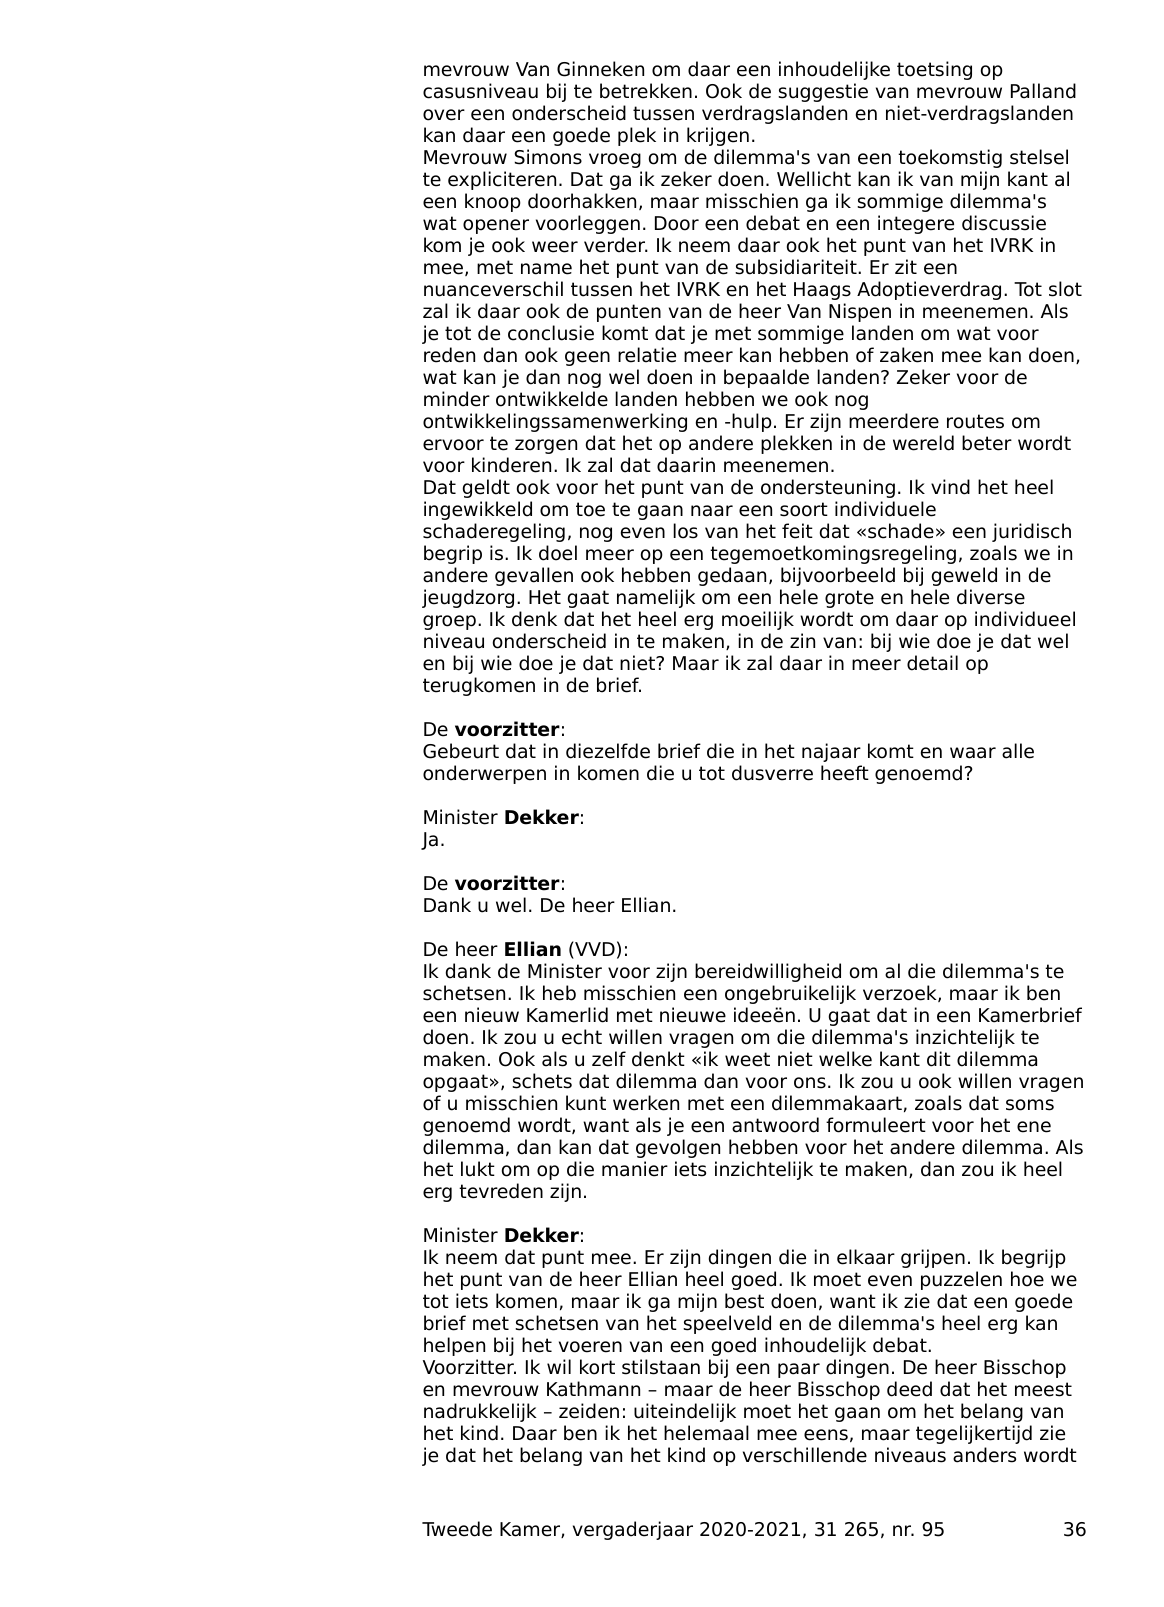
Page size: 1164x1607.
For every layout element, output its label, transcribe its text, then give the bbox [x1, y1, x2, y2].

text Mevrouw Simons vroeg om de dilemma's van een toekomstig stelsel te expliciteren. Dat ga ik zeker doen. Wellicht kan ik van mijn kant al een knoop doorhakken, maar misschien ga ik sommige dilemma's wat opener voorleggen. Door een debat en een integere discussie kom je ook weer verder. Ik neem daar ook het punt van het IVRK in mee, met name het punt van de subsidiariteit. Er zit een nuanceverschil tussen het IVRK en het Haags Adoptieverdrag. Tot slot zal ik daar ook de punten van de heer Van Nispen in meenemen. Als je tot de conclusie komt dat je met sommige landen om wat voor reden dan ook geen relatie meer kan hebben of zaken mee kan doen, wat kan je dan nog wel doen in bepaalde landen? Zeker voor de minder ontwikkelde landen hebben we ook nog ontwikkelingssamenwerking en -hulp. Er zijn meerdere routes om ervoor te zorgen dat het op andere plekken in de wereld beter wordt voor kinderen. Ik zal dat daarin meenemen. [422, 147, 1087, 477]
text Ik dank de Minister voor zijn bereidwilligheid om al die dilemma's te schetsen. Ik heb misschien een ongebruikelijk verzoek, maar ik ben een nieuw Kamerlid met nieuwe ideeën. U gaat dat in een Kamerbrief doen. Ik zou u echt willen vragen om die dilemma's inzichtelijk te maken. Ook als u zelf denkt «ik weet niet welke kant dit dilemma opgaat», schets dat dilemma dan voor ons. Ik zou u ook willen vragen of u misschien kunt werken met een dilemmakaart, zoals dat soms genoemd wordt, want als je een antwoord formuleert voor het ene dilemma, dan kan dat gevolgen hebben voor het andere dilemma. Als het lukt om op die manier iets inzichtelijk te maken, dan zou ik heel erg tevreden zijn. [422, 961, 1087, 1203]
text Ja. [422, 829, 1087, 851]
text Gebeurt dat in diezelfde brief die in het najaar komt en waar alle onderwerpen in komen die u tot dusverre heeft genoemd? [422, 741, 1087, 784]
text Voorzitter. Ik wil kort stilstaan bij een paar dingen. De heer Bisschop en mevrouw Kathmann – maar de heer Bisschop deed dat het meest nadrukkelijk – zeiden: uiteindelijk moet het gaan om het belang van het kind. Daar ben ik het helemaal mee eens, maar tegelijkertijd zie je dat het belang van het kind op verschillende niveaus anders wordt [422, 1357, 1087, 1467]
text Minister Dekker: [422, 807, 1087, 829]
text Minister Dekker: [422, 1225, 1087, 1247]
text De voorzitter: [422, 719, 1087, 741]
text De heer Ellian (VVD): [422, 939, 1087, 961]
text Dat geldt ook voor het punt van de ondersteuning. Ik vind het heel ingewikkeld om toe te gaan naar een soort individuele schaderegeling, nog even los van het feit dat «schade» een juridisch begrip is. Ik doel meer op een tegemoetkomingsregeling, zoals we in andere gevallen ook hebben gedaan, bijvoorbeeld bij geweld in de jeugdzorg. Het gaat namelijk om een hele grote en hele diverse groep. Ik denk dat het heel erg moeilijk wordt om daar op individueel niveau onderscheid in te maken, in de zin van: bij wie doe je dat wel en bij wie doe je dat niet? Maar ik zal daar in meer detail op terugkomen in de brief. [422, 477, 1087, 696]
text De voorzitter: [422, 873, 1087, 895]
text Ik neem dat punt mee. Er zijn dingen die in elkaar grijpen. Ik begrijp het punt van de heer Ellian heel goed. Ik moet even puzzelen hoe we tot iets komen, maar ik ga mijn best doen, want ik zie dat een goede brief met schetsen van het speelveld en de dilemma's heel erg kan helpen bij het voeren van een goed inhoudelijk debat. [422, 1247, 1087, 1357]
text Dank u wel. De heer Ellian. [422, 895, 1087, 917]
text mevrouw Van Ginneken om daar een inhoudelijke toetsing op casusniveau bij te betrekken. Ook de suggestie van mevrouw Palland over een onderscheid tussen verdragslanden en niet-verdragslanden kan daar een goede plek in krijgen. [422, 59, 1087, 147]
